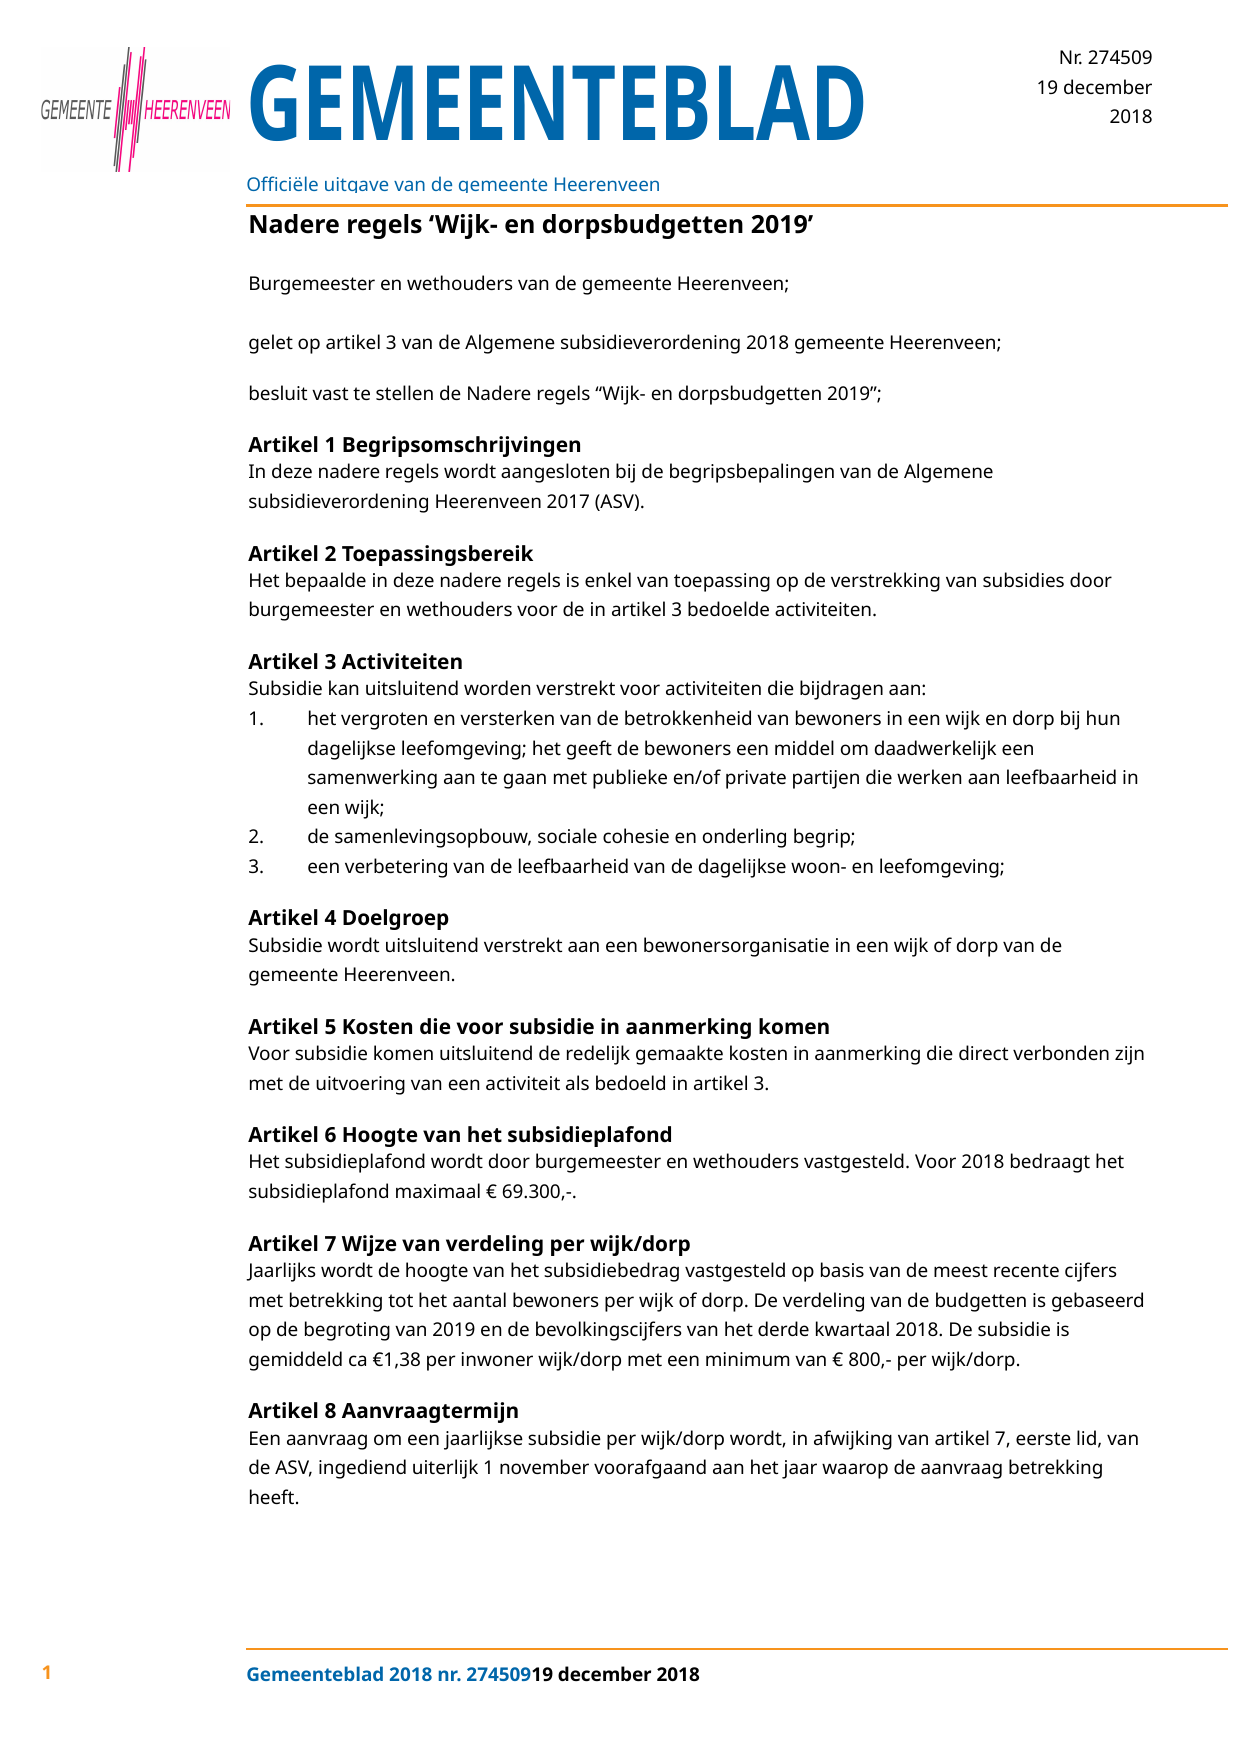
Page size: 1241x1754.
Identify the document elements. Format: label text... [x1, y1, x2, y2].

text Het subsidieplafond wordt door burgemeester en wethouders vastgesteld. Voor 2018 bedraagt het subsidieplafond maximaal € 69.300,-. [248, 1149, 1152, 1204]
text Artikel 6 Hoogte van het subsidieplafond [248, 1120, 1152, 1149]
text Subsidie wordt uitsluitend verstrekt aan een bewonersorganisatie in een wijk of dorp van de gemeente Heerenveen. [248, 932, 1152, 987]
list het vergroten en versterken van de betrokkenheid van bewoners in een wijk en dorp bij hun dagelijkse leefomgeving; het geeft de bewoners een middel om daadwerkelijk een samenwerking aan te gaan met publieke en/of private partijen die werken aan leefbaarheid in een wijk; [248, 705, 1152, 819]
text Een aanvraag om een jaarlijkse subsidie per wijk/dorp wordt, in afwijking van artikel 7, eerste lid, van de ASV, ingediend uiterlijk 1 november voorafgaand aan het jaar waarop de aanvraag betrekking heeft. [248, 1425, 1152, 1510]
text Artikel 1 Begripsomschrijvingen [248, 430, 1152, 459]
text Artikel 5 Kosten die voor subsidie in aanmerking komen [248, 1012, 1152, 1040]
list een verbetering van de leefbaarheid van de dagelijkse woon- en leefomgeving; [248, 853, 1152, 879]
text Jaarlijks wordt de hoogte van het subsidiebedrag vastgesteld op basis van de meest recente cijfers met betrekking tot het aantal bewoners per wijk of dorp. De verdeling van de budgetten is gebaseerd op de begroting van 2019 en de bevolkingscijfers van het derde kwartaal 2018. De subsidie is gemiddeld ca €1,38 per inwoner wijk/dorp met een minimum van € 800,- per wijk/dorp. [248, 1257, 1152, 1372]
text gelet op artikel 3 van de Algemene subsidieverordening 2018 gemeente Heerenveen; [248, 329, 1152, 355]
text Artikel 2 Toepassingsbereik [248, 539, 1152, 567]
text Nadere regels ‘Wijk- en dorpsbudgetten 2019’ [248, 207, 1152, 241]
text besluit vast te stellen de Nadere regels “Wijk- en dorpsbudgetten 2019”; [248, 380, 1152, 406]
text Voor subsidie komen uitsluitend de redelijk gemaakte kosten in aanmerking die direct verbonden zijn met de uitvoering van een activiteit als bedoeld in artikel 3. [248, 1040, 1152, 1096]
text Artikel 7 Wijze van verdeling per wijk/dorp [248, 1229, 1152, 1257]
text Artikel 8 Aanvraagtermijn [248, 1396, 1152, 1425]
text Subsidie kan uitsluitend worden verstrekt voor activiteiten die bijdragen aan: [248, 676, 1152, 701]
text Burgemeester en wethouders van de gemeente Heerenveen; [248, 270, 1152, 296]
text Artikel 3 Activiteiten [248, 647, 1152, 676]
list de samenlevingsopbouw, sociale cohesie en onderling begrip; [248, 823, 1152, 849]
text Het bepaalde in deze nadere regels is enkel van toepassing op de verstrekking van subsidies door burgemeester en wethouders voor de in artikel 3 bedoelde activiteiten. [248, 567, 1152, 622]
text Artikel 4 Doelgroep [248, 903, 1152, 932]
picture [41, 47, 231, 172]
text In deze nadere regels wordt aangesloten bij de begripsbepalingen van de Algemene subsidieverordening Heerenveen 2017 (ASV). [248, 459, 1152, 514]
